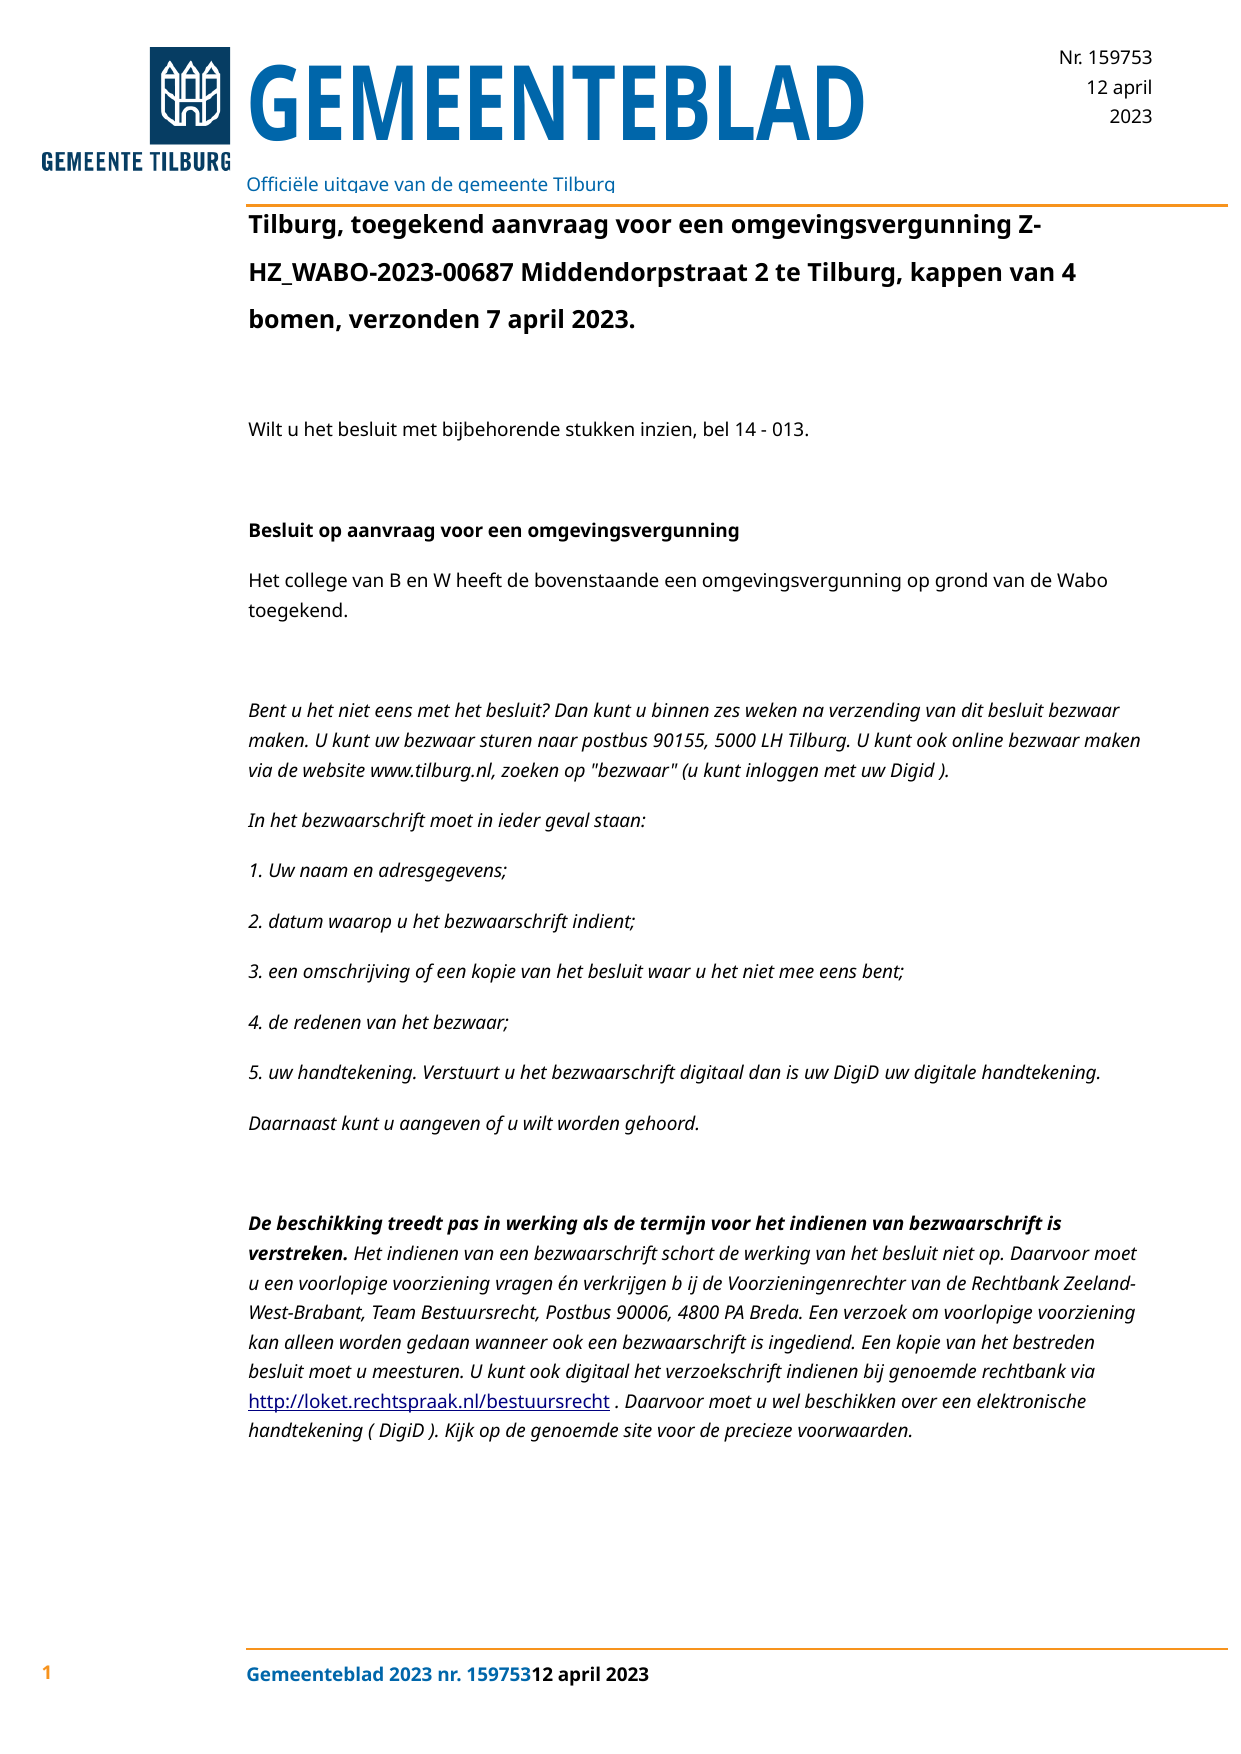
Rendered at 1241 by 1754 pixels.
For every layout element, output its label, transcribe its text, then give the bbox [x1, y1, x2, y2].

text Bent u het niet eens met het besluit? Dan kunt u binnen zes weken na verzending van dit besluit bezwaar maken. U kunt uw bezwaar sturen naar postbus 90155, 5000 LH Tilburg. U kunt ook online bezwaar maken via de website www.tilburg.nl, zoeken op "bezwaar" (u kunt inloggen met uw Digid ). [248, 698, 1152, 782]
text De beschikking treedt pas in werking als de termijn voor het indienen van bezwaarschrift is verstreken. Het indienen van een bezwaarschrift schort de werking van het besluit niet op. Daarvoor moet u een voorlopige voorziening vragen én verkrijgen b ij de Voorzieningenrechter van de Rechtbank Zeeland-West-Brabant, Team Bestuursrecht, Postbus 90006, 4800 PA Breda. Een verzoek om voorlopige voorziening kan alleen worden gedaan wanneer ook een bezwaarschrift is ingediend. Een kopie van het bestreden besluit moet u meesturen. U kunt ook digitaal het verzoekschrift indienen bij genoemde rechtbank via http://loket.rechtspraak.nl/bestuursrecht . Daarvoor moet u wel beschikken over een elektronische handtekening ( DigiD ). Kijk op de genoemde site voor de precieze voorwaarden. [248, 1211, 1152, 1443]
text 1. Uw naam en adresgegevens; [248, 858, 1152, 883]
text Het college van B en W heeft de bovenstaande een omgevingsvergunning op grond van de Wabo toegekend. [248, 567, 1152, 622]
text 2. datum waarop u het bezwaarschrift indient; [248, 908, 1152, 934]
text Tilburg, toegekend aanvraag voor een omgevingsvergunning Z-HZ_WABO-2023-00687 Middendorpstraat 2 te Tilburg, kappen van 4 bomen, verzonden 7 april 2023. [248, 207, 1152, 336]
text 4. de redenen van het bezwaar; [248, 1009, 1152, 1034]
text In het bezwaarschrift moet in ieder geval staan: [248, 807, 1152, 833]
picture [41, 47, 231, 172]
text 3. een omschrijving of een kopie van het besluit waar u het niet mee eens bent; [248, 958, 1152, 984]
text Daarnaast kunt u aangeven of u wilt worden gehoord. [248, 1110, 1152, 1135]
text Besluit op aanvraag voor een omgevingsvergunning [248, 517, 1152, 542]
text 5. uw handtekening. Verstuurt u het bezwaarschrift digitaal dan is uw DigiD uw digitale handtekening. [248, 1059, 1152, 1085]
text Wilt u het besluit met bijbehorende stukken inzien, bel 14 - 013. [248, 416, 1152, 442]
